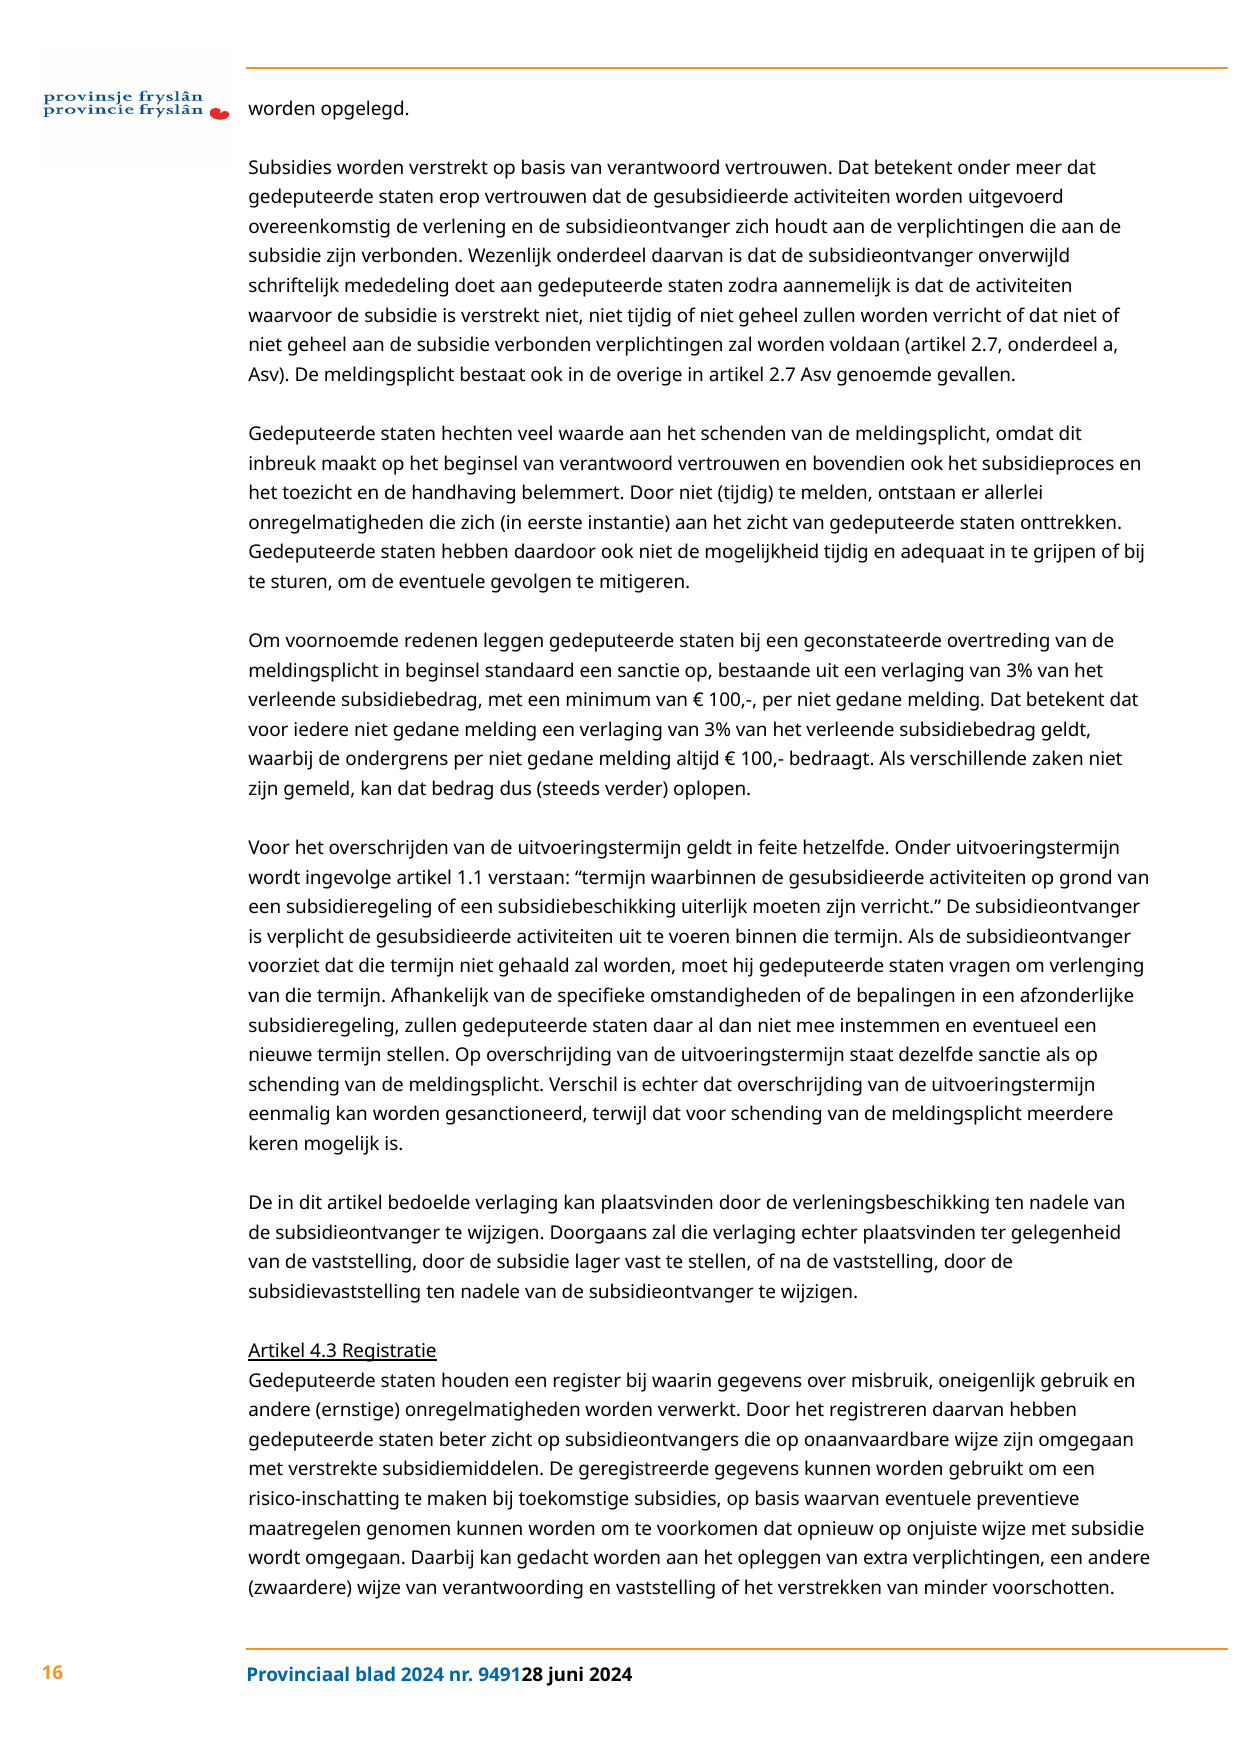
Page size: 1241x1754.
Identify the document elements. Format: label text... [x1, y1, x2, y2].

text De in dit artikel bedoelde verlaging kan plaatsvinden door de verleningsbeschikking ten nadele van de subsidieontvanger te wijzigen. Doorgaans zal die verlaging echter plaatsvinden ter gelegenheid van de vaststelling, door de subsidie lager vast te stellen, of na de vaststelling, door de subsidievaststelling ten nadele van de subsidieontvanger te wijzigen. [248, 1189, 1152, 1304]
text Gedeputeerde staten hechten veel waarde aan het schenden van de meldingsplicht, omdat dit inbreuk maakt op het beginsel van verantwoord vertrouwen en bovendien ook het subsidieproces en het toezicht en de handhaving belemmert. Door niet (tijdig) te melden, ontstaan er allerlei onregelmatigheden die zich (in eerste instantie) aan het zicht van gedeputeerde staten onttrekken. Gedeputeerde staten hebben daardoor ook niet de mogelijkheid tijdig en adequaat in te grijpen of bij te sturen, om de eventuele gevolgen te mitigeren. [248, 420, 1152, 594]
text Om voornoemde redenen leggen gedeputeerde staten bij een geconstateerde overtreding van de meldingsplicht in beginsel standaard een sanctie op, bestaande uit een verlaging van 3% van het verleende subsidiebedrag, met een minimum van € 100,-, per niet gedane melding. Dat betekent dat voor iedere niet gedane melding een verlaging van 3% van het verleende subsidiebedrag geldt, waarbij de ondergrens per niet gedane melding altijd € 100,- bedraagt. Als verschillende zaken niet zijn gemeld, kan dat bedrag dus (steeds verder) oplopen. [248, 627, 1152, 801]
text Gedeputeerde staten houden een register bij waarin gegevens over misbruik, oneigenlijk gebruik en andere (ernstige) onregelmatigheden worden verwerkt. Door het registreren daarvan hebben gedeputeerde staten beter zicht op subsidieontvangers die op onaanvaardbare wijze zijn omgegaan met verstrekte subsidiemiddelen. De geregistreerde gegevens kunnen worden gebruikt om een risico-inschatting te maken bij toekomstige subsidies, op basis waarvan eventuele preventieve maatregelen genomen kunnen worden om te voorkomen dat opnieuw op onjuiste wijze met subsidie wordt omgegaan. Daarbij kan gedacht worden aan het opleggen van extra verplichtingen, een andere (zwaardere) wijze van verantwoording en vaststelling of het verstrekken van minder voorschotten. [248, 1367, 1152, 1600]
text Voor het overschrijden van de uitvoeringstermijn geldt in feite hetzelfde. Onder uitvoeringstermijn wordt ingevolge artikel 1.1 verstaan: “termijn waarbinnen de gesubsidieerde activiteiten op grond van een subsidieregeling of een subsidiebeschikking uiterlijk moeten zijn verricht.” De subsidieontvanger is verplicht de gesubsidieerde activiteiten uit te voeren binnen die termijn. Als de subsidieontvanger voorziet dat die termijn niet gehaald zal worden, moet hij gedeputeerde staten vragen om verlenging van die termijn. Afhankelijk van de specifieke omstandigheden of de bepalingen in een afzonderlijke subsidieregeling, zullen gedeputeerde staten daar al dan niet mee instemmen en eventueel een nieuwe termijn stellen. Op overschrijding van de uitvoeringstermijn staat dezelfde sanctie als op schending van de meldingsplicht. Verschil is echter dat overschrijding van de uitvoeringstermijn eenmalig kan worden gesanctioneerd, terwijl dat voor schending van de meldingsplicht meerdere keren mogelijk is. [248, 834, 1152, 1156]
picture [41, 47, 231, 172]
text Artikel 4.3 Registratie [248, 1337, 1152, 1363]
text worden opgelegd. [248, 95, 1152, 121]
text Subsidies worden verstrekt op basis van verantwoord vertrouwen. Dat betekent onder meer dat gedeputeerde staten erop vertrouwen dat de gesubsidieerde activiteiten worden uitgevoerd overeenkomstig de verlening en de subsidieontvanger zich houdt aan de verplichtingen die aan de subsidie zijn verbonden. Wezenlijk onderdeel daarvan is dat de subsidieontvanger onverwijld schriftelijk mededeling doet aan gedeputeerde staten zodra aannemelijk is dat de activiteiten waarvoor de subsidie is verstrekt niet, niet tijdig of niet geheel zullen worden verricht of dat niet of niet geheel aan de subsidie verbonden verplichtingen zal worden voldaan (artikel 2.7, onderdeel a, Asv). De meldingsplicht bestaat ook in de overige in artikel 2.7 Asv genoemde gevallen. [248, 154, 1152, 387]
